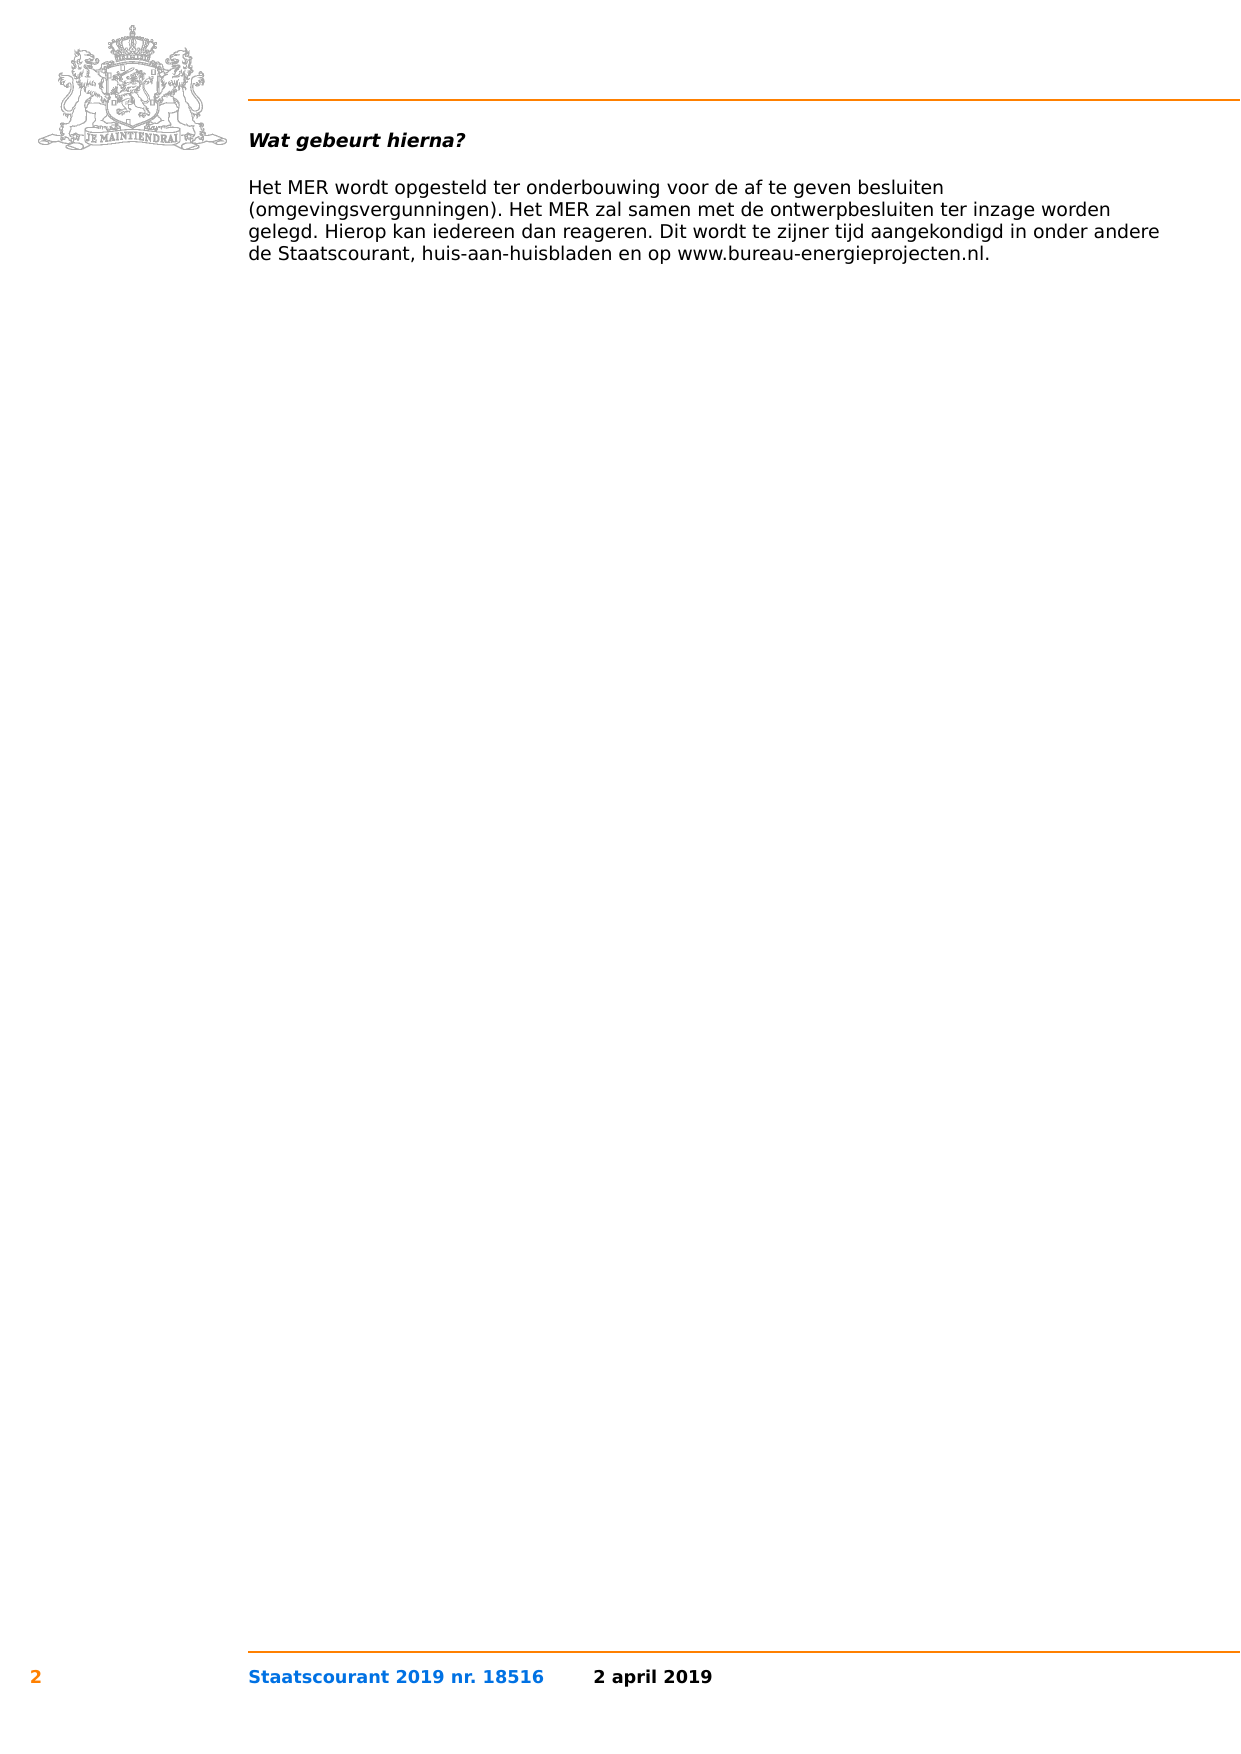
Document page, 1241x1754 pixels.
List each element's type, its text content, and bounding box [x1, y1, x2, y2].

picture [38, 25, 227, 150]
subtitle Wat gebeurt hierna? [248, 130, 1163, 152]
text Het MER wordt opgesteld ter onderbouwing voor de af te geven besluiten (omgevingsvergunningen). Het MER zal samen met de ontwerpbesluiten ter inzage worden gelegd. Hierop kan iedereen dan reageren. Dit wordt te zijner tijd aangekondigd in onder andere de Staatscourant, huis-aan-huisbladen en op www.bureau-energieprojecten.nl. [248, 177, 1163, 265]
